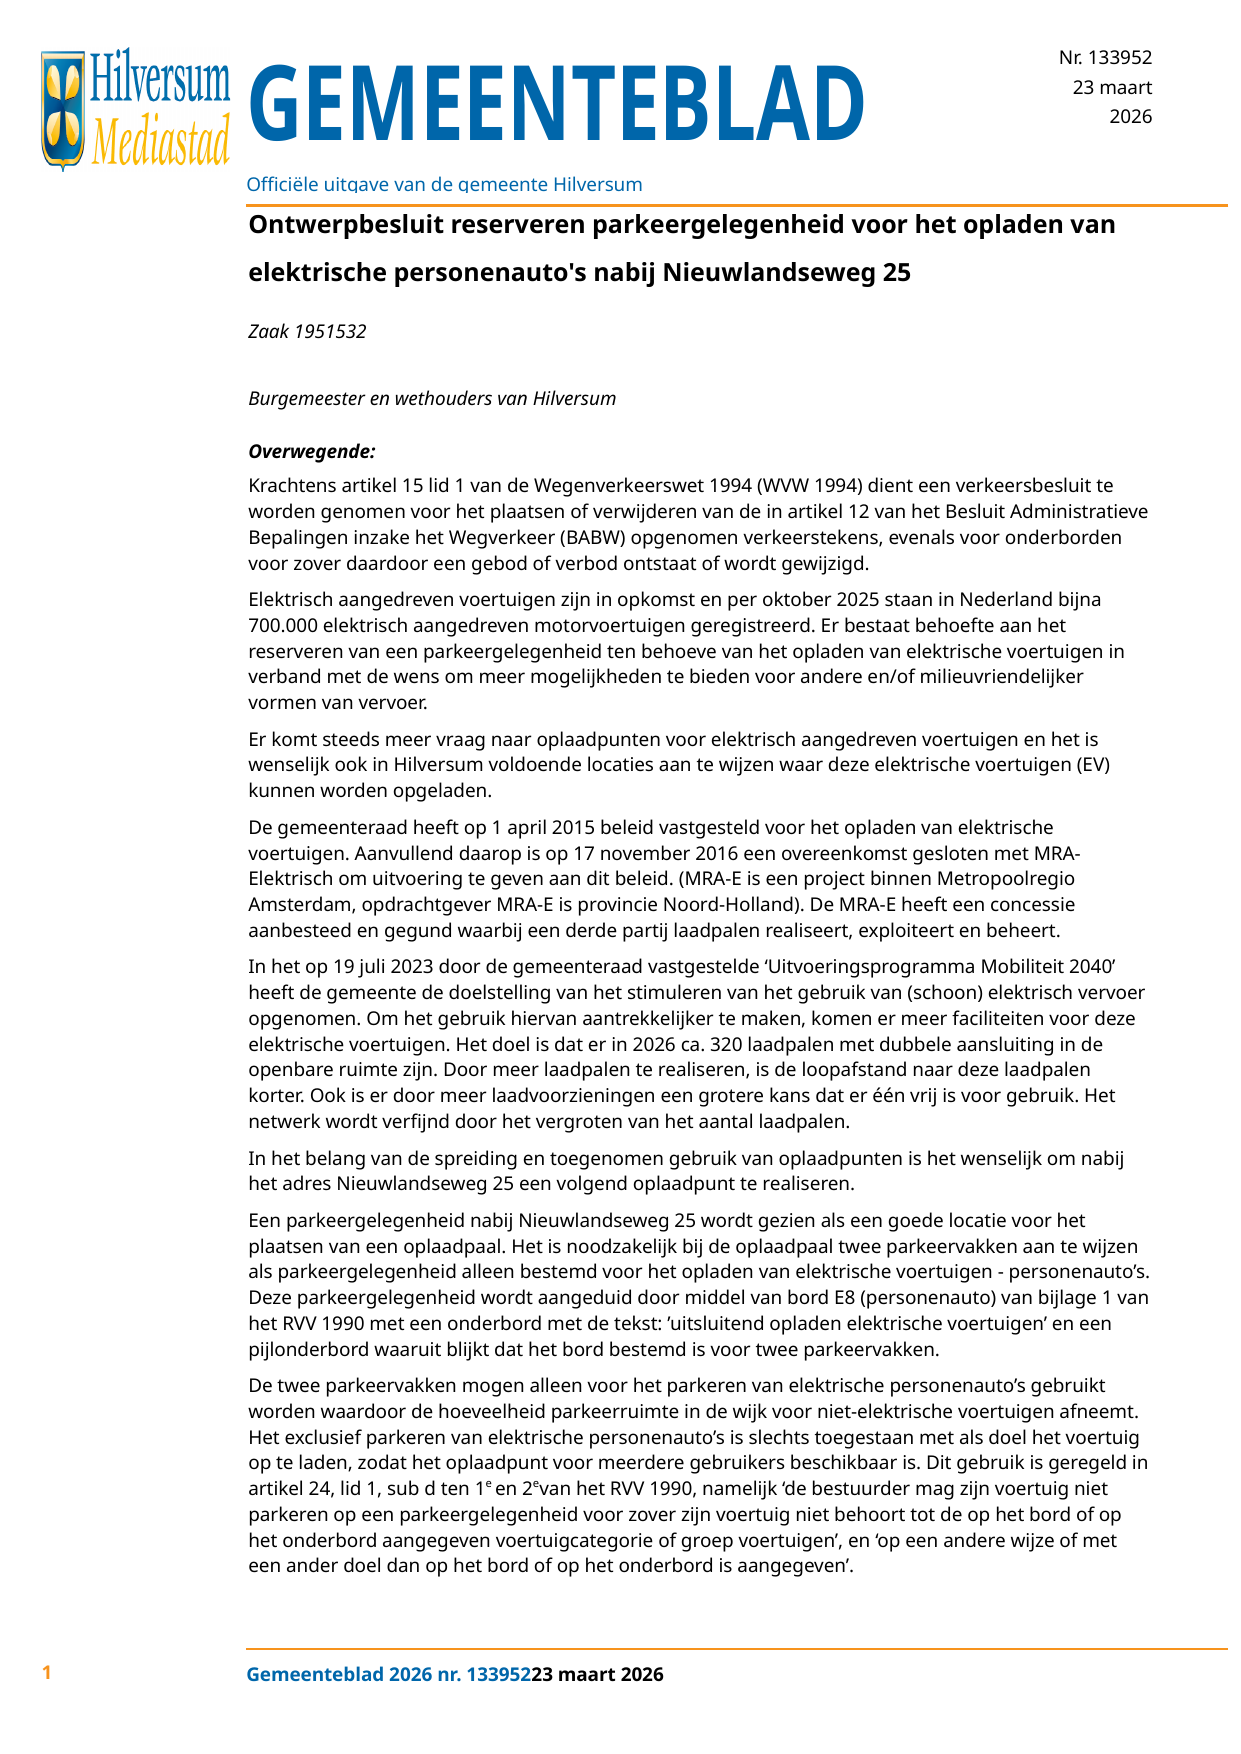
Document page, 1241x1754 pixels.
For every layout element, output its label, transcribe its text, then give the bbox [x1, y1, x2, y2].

text Zaak 1951532 [248, 318, 1152, 344]
picture [41, 47, 231, 172]
text Een parkeergelegenheid nabij Nieuwlandseweg 25 wordt gezien als een goede locatie voor het plaatsen van een oplaadpaal. Het is noodzakelijk bij de oplaadpaal twee parkeervakken aan te wijzen als parkeergelegenheid alleen bestemd voor het opladen van elektrische voertuigen - personenauto’s. Deze parkeergelegenheid wordt aangeduid door middel van bord E8 (personenauto) van bijlage 1 van het RVV 1990 met een onderbord met de tekst: ’uitsluitend opladen elektrische voertuigen’ en een pijlonderbord waaruit blijkt dat het bord bestemd is voor twee parkeervakken. [248, 1207, 1152, 1361]
text De twee parkeervakken mogen alleen voor het parkeren van elektrische personenauto’s gebruikt worden waardoor de hoeveelheid parkeerruimte in de wijk voor niet-elektrische voertuigen afneemt. Het exclusief parkeren van elektrische personenauto’s is slechts toegestaan met als doel het voertuig op te laden, zodat het oplaadpunt voor meerdere gebruikers beschikbaar is. Dit gebruik is geregeld in artikel 24, lid 1, sub d ten 1e en 2evan het RVV 1990, namelijk ‘de bestuurder mag zijn voertuig niet parkeren op een parkeergelegenheid voor zover zijn voertuig niet behoort tot de op het bord of op het onderbord aangegeven voertuigcategorie of groep voertuigen’, en ‘op een andere wijze of met een ander doel dan op het bord of op het onderbord is aangegeven’. [248, 1372, 1152, 1578]
text Elektrisch aangedreven voertuigen zijn in opkomst en per oktober 2025 staan in Nederland bijna 700.000 elektrisch aangedreven motorvoertuigen geregistreerd. Er bestaat behoefte aan het reserveren van een parkeergelegenheid ten behoeve van het opladen van elektrische voertuigen in verband met de wens om meer mogelijkheden te bieden voor andere en/of milieuvriendelijker vormen van vervoer. [248, 586, 1152, 715]
text In het belang van de spreiding en toegenomen gebruik van oplaadpunten is het wenselijk om nabij het adres Nieuwlandseweg 25 een volgend oplaadpunt te realiseren. [248, 1145, 1152, 1196]
text In het op 19 juli 2023 door de gemeenteraad vastgestelde ‘Uitvoeringsprogramma Mobiliteit 2040’ heeft de gemeente de doelstelling van het stimuleren van het gebruik van (schoon) elektrisch vervoer opgenomen. Om het gebruik hiervan aantrekkelijker te maken, komen er meer faciliteiten voor deze elektrische voertuigen. Het doel is dat er in 2026 ca. 320 laadpalen met dubbele aansluiting in de openbare ruimte zijn. Door meer laadpalen te realiseren, is de loopafstand naar deze laadpalen korter. Ook is er door meer laadvoorzieningen een grotere kans dat er één vrij is voor gebruik. Het netwerk wordt verfijnd door het vergroten van het aantal laadpalen. [248, 954, 1152, 1134]
text Krachtens artikel 15 lid 1 van de Wegenverkeerswet 1994 (WVW 1994) dient een verkeersbesluit te worden genomen voor het plaatsen of verwijderen van de in artikel 12 van het Besluit Administratieve Bepalingen inzake het Wegverkeer (BABW) opgenomen verkeerstekens, evenals voor onderborden voor zover daardoor een gebod of verbod ontstaat of wordt gewijzigd. [248, 472, 1152, 575]
text Overwegende: [248, 438, 1152, 464]
text Ontwerpbesluit reserveren parkeergelegenheid voor het opladen van elektrische personenauto's nabij Nieuwlandseweg 25 [248, 207, 1152, 288]
text Er komt steeds meer vraag naar oplaadpunten voor elektrisch aangedreven voertuigen en het is wenselijk ook in Hilversum voldoende locaties aan te wijzen waar deze elektrische voertuigen (EV) kunnen worden opgeladen. [248, 726, 1152, 803]
text Burgemeester en wethouders van Hilversum [248, 386, 1152, 411]
text De gemeenteraad heeft op 1 april 2015 beleid vastgesteld voor het opladen van elektrische voertuigen. Aanvullend daarop is op 17 november 2016 een overeenkomst gesloten met MRA-Elektrisch om uitvoering te geven aan dit beleid. (MRA-E is een project binnen Metropoolregio Amsterdam, opdrachtgever MRA-E is provincie Noord-Holland). De MRA-E heeft een concessie aanbesteed en gegund waarbij een derde partij laadpalen realiseert, exploiteert en beheert. [248, 814, 1152, 943]
